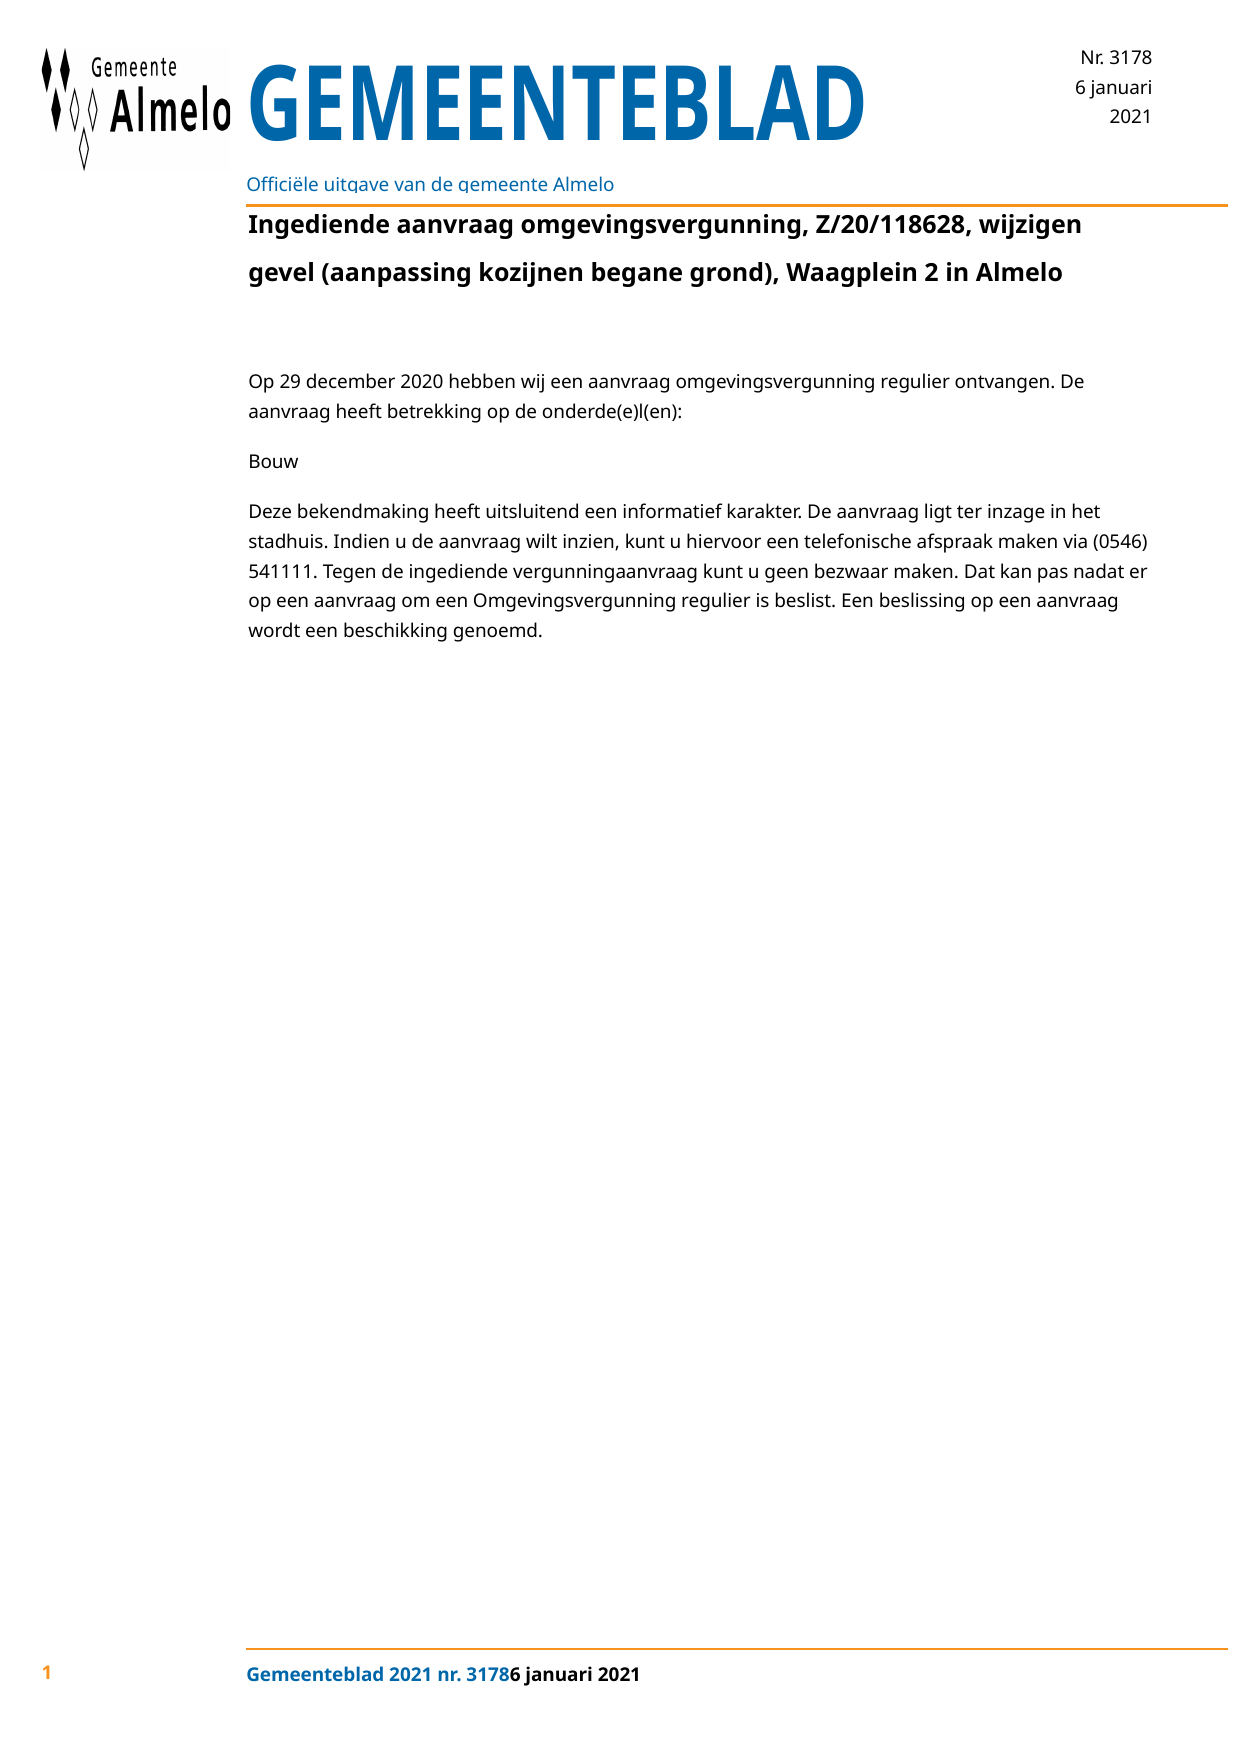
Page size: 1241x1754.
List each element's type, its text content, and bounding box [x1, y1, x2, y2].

picture [41, 47, 231, 172]
text Bouw [248, 448, 1152, 474]
text Ingediende aanvraag omgevingsvergunning, Z/20/118628, wijzigen gevel (aanpassing kozijnen begane grond), Waagplein 2 in Almelo [248, 207, 1152, 288]
text Deze bekendmaking heeft uitsluitend een informatief karakter. De aanvraag ligt ter inzage in het stadhuis. Indien u de aanvraag wilt inzien, kunt u hiervoor een telefonische afspraak maken via (0546) 541111. Tegen de ingediende vergunningaanvraag kunt u geen bezwaar maken. Dat kan pas nadat er op een aanvraag om een Omgevingsvergunning regulier is beslist. Een beslissing op een aanvraag wordt een beschikking genoemd. [248, 499, 1152, 643]
text Op 29 december 2020 hebben wij een aanvraag omgevingsvergunning regulier ontvangen. De aanvraag heeft betrekking op de onderde(e)l(en): [248, 368, 1152, 424]
